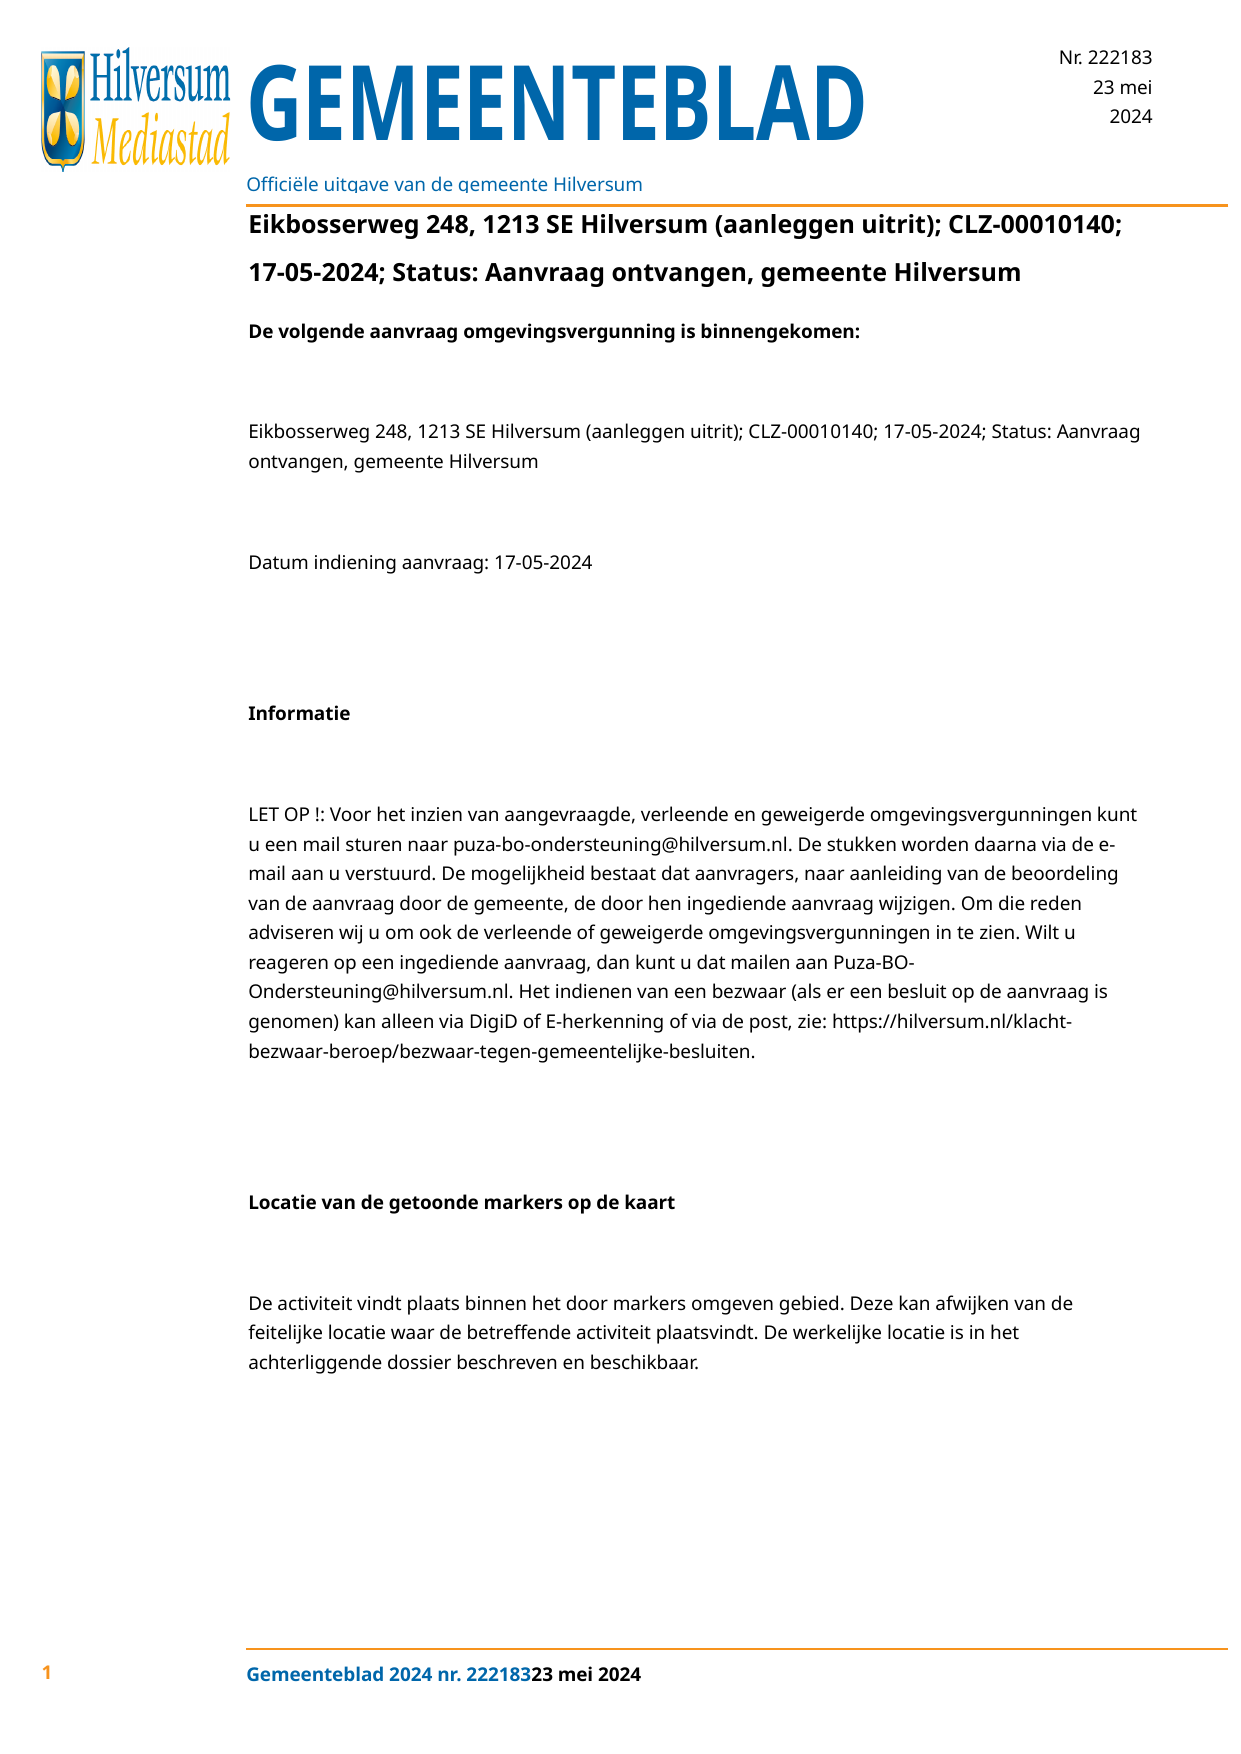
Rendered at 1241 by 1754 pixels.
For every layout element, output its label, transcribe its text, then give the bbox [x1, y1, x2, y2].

text LET OP !: Voor het inzien van aangevraagde, verleende en geweigerde omgevingsvergunningen kunt u een mail sturen naar puza-bo-ondersteuning@hilversum.nl. De stukken worden daarna via de e-mail aan u verstuurd. De mogelijkheid bestaat dat aanvragers, naar aanleiding van de beoordeling van de aanvraag door de gemeente, de door hen ingediende aanvraag wijzigen. Om die reden adviseren wij u om ook de verleende of geweigerde omgevingsvergunningen in te zien. Wilt u reageren op een ingediende aanvraag, dan kunt u dat mailen aan Puza-BO-Ondersteuning@hilversum.nl. Het indienen van een bezwaar (als er een besluit op de aanvraag is genomen) kan alleen via DigiD of E-herkenning of via de post, zie: https://hilversum.nl/klacht-bezwaar-beroep/bezwaar-tegen-gemeentelijke-besluiten. [248, 801, 1152, 1064]
picture [41, 47, 231, 172]
text Informatie [248, 700, 1152, 726]
text Locatie van de getoonde markers op de kaart [248, 1189, 1152, 1215]
text De volgende aanvraag omgevingsvergunning is binnengekomen: [248, 318, 1152, 344]
text De activiteit vindt plaats binnen het door markers omgeven gebied. Deze kan afwijken van de feitelijke locatie waar de betreffende activiteit plaatsvindt. De werkelijke locatie is in het achterliggende dossier beschreven en beschikbaar. [248, 1290, 1152, 1375]
text Eikbosserweg 248, 1213 SE Hilversum (aanleggen uitrit); CLZ-00010140; 17-05-2024; Status: Aanvraag ontvangen, gemeente Hilversum [248, 207, 1152, 288]
text Datum indiening aanvraag: 17-05-2024 [248, 549, 1152, 575]
text Eikbosserweg 248, 1213 SE Hilversum (aanleggen uitrit); CLZ-00010140; 17-05-2024; Status: Aanvraag ontvangen, gemeente Hilversum [248, 419, 1152, 474]
